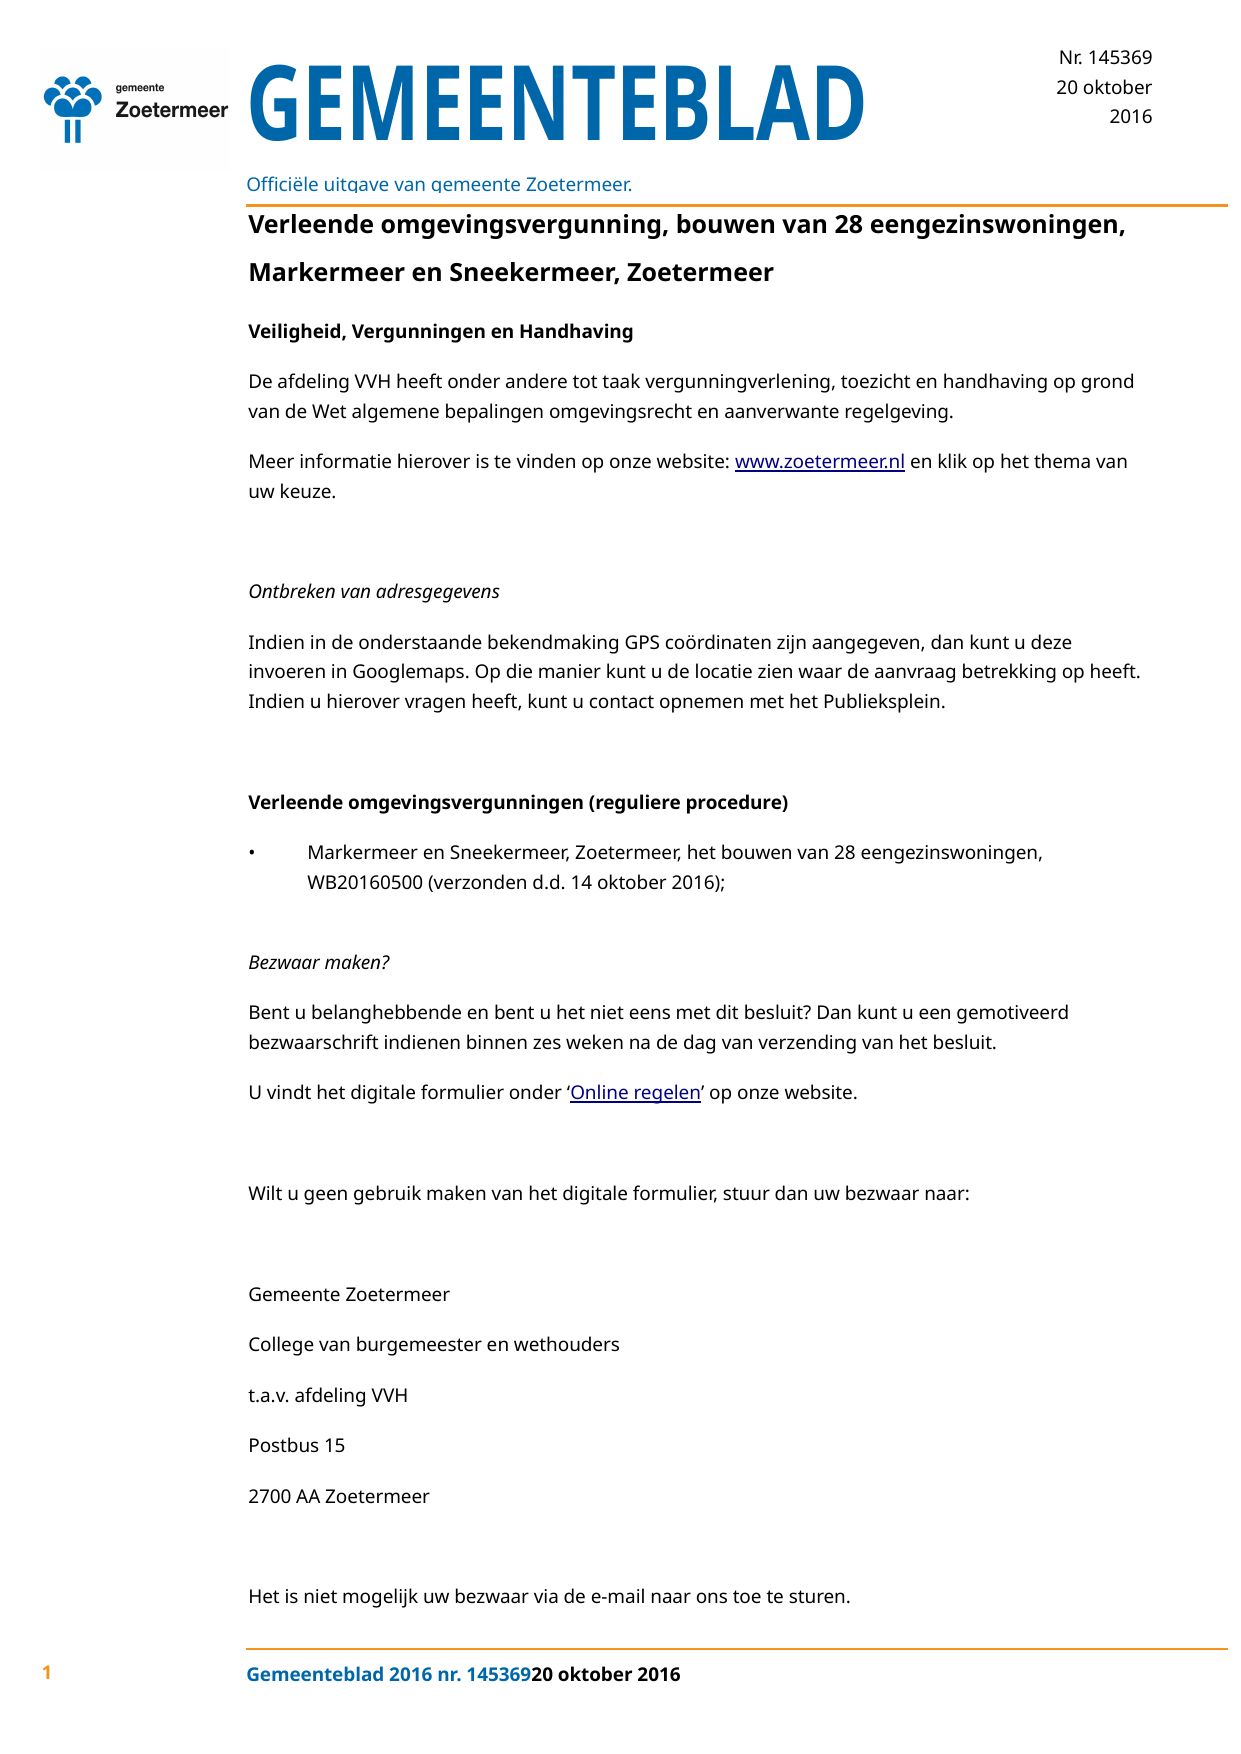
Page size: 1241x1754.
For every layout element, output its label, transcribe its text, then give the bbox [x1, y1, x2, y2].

list Markermeer en Sneekermeer, Zoetermeer, het bouwen van 28 eengezinswoningen, WB20160500 (verzonden d.d. 14 oktober 2016); [248, 839, 1152, 895]
text U vindt het digitale formulier onder ‘Online regelen’ op onze website. [248, 1079, 1152, 1105]
text Bent u belanghebbende en bent u het niet eens met dit besluit? Dan kunt u een gemotiveerd bezwaarschrift indienen binnen zes weken na de dag van verzending van het besluit. [248, 999, 1152, 1055]
text Postbus 15 [248, 1432, 1152, 1458]
picture [41, 47, 231, 172]
text t.a.v. afdeling VVH [248, 1382, 1152, 1408]
text Veiligheid, Vergunningen en Handhaving [248, 318, 1152, 344]
text Gemeente Zoetermeer [248, 1281, 1152, 1307]
text Bezwaar maken? [248, 949, 1152, 975]
text Meer informatie hierover is te vinden op onze website: www.zoetermeer.nl en klik op het thema van uw keuze. [248, 448, 1152, 504]
text College van burgemeester en wethouders [248, 1332, 1152, 1357]
text Wilt u geen gebruik maken van het digitale formulier, stuur dan uw bezwaar naar: [248, 1180, 1152, 1206]
text Verleende omgevingsvergunningen (reguliere procedure) [248, 789, 1152, 815]
text Verleende omgevingsvergunning, bouwen van 28 eengezinswoningen, Markermeer en Sneekermeer, Zoetermeer [248, 207, 1152, 288]
text Ontbreken van adresgegevens [248, 579, 1152, 604]
text Indien in de onderstaande bekendmaking GPS coördinaten zijn aangegeven, dan kunt u deze invoeren in Googlemaps. Op die manier kunt u de locatie zien waar de aanvraag betrekking op heeft. Indien u hierover vragen heeft, kunt u contact opnemen met het Publieksplein. [248, 629, 1152, 714]
text Het is niet mogelijk uw bezwaar via de e-mail naar ons toe te sturen. [248, 1584, 1152, 1609]
text 2700 AA Zoetermeer [248, 1483, 1152, 1509]
text De afdeling VVH heeft onder andere tot taak vergunningverlening, toezicht en handhaving op grond van de Wet algemene bepalingen omgevingsrecht en aanverwante regelgeving. [248, 368, 1152, 424]
